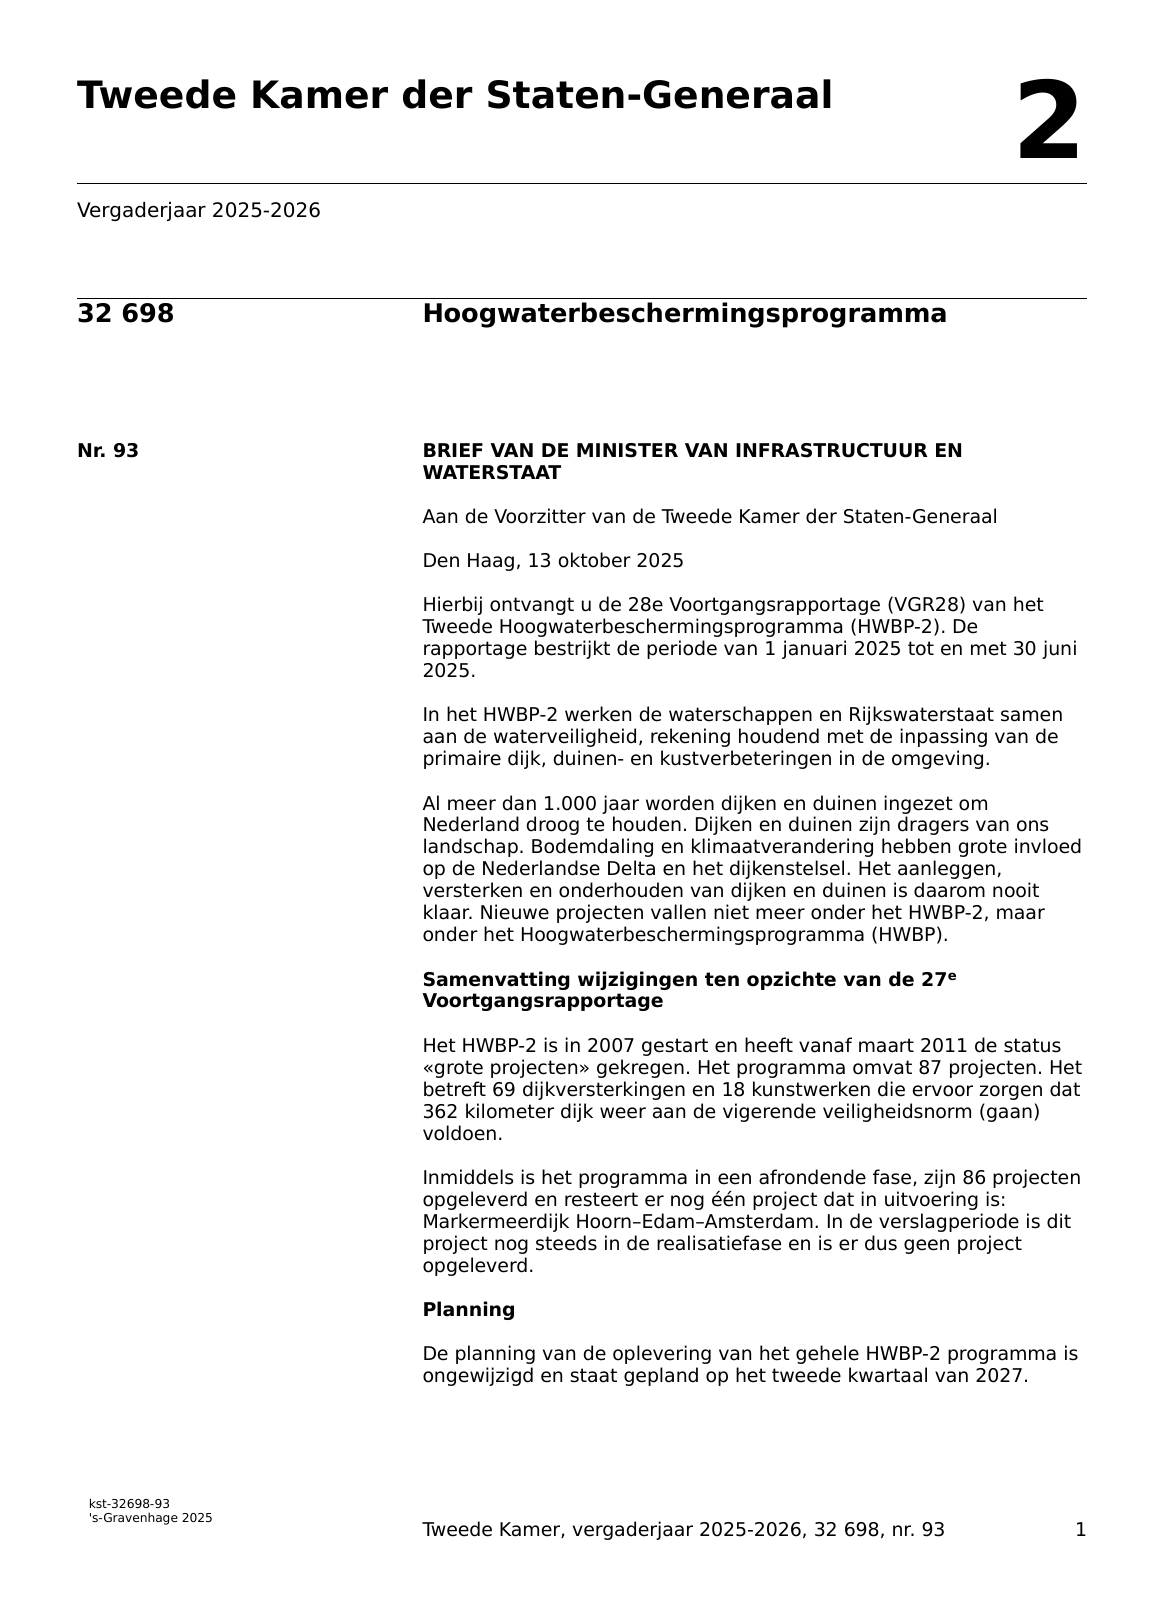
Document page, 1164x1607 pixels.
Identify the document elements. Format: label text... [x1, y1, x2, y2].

text Al meer dan 1.000 jaar worden dijken en duinen ingezet om Nederland droog te houden. Dijken en duinen zijn dragers van ons landschap. Bodemdaling en klimaatverandering hebben grote invloed op de Nederlandse Delta en het dijkenstelsel. Het aanleggen, versterken en onderhouden van dijken en duinen is daarom nooit klaar. Nieuwe projecten vallen niet meer onder het HWBP-2, maar onder het Hoogwaterbeschermingsprogramma (HWBP). [422, 792, 1087, 946]
text 's-Gravenhage 2025 [88, 1511, 323, 1525]
subtitle Nr. 93 BRIEF VAN DE MINISTER VAN INFRASTRUCTUUR EN WATERSTAAT [77, 440, 1087, 484]
text Hierbij ontvangt u de 28e Voortgangsrapportage (VGR28) van het Tweede Hoogwaterbeschermingsprogramma (HWBP-2). De rapportage bestrijkt de periode van 1 januari 2025 tot en met 30 juni 2025. [422, 594, 1087, 682]
table_header 2 [886, 59, 1087, 183]
text In het HWBP-2 werken de waterschappen en Rijkswaterstaat samen aan de waterveiligheid, rekening houdend met de inpassing van de primaire dijk, duinen- en kustverbeteringen in de omgeving. [422, 704, 1087, 770]
table_cell Vergaderjaar 2025-2026 [77, 184, 1087, 298]
subtitle 32 698 Hoogwaterbeschermingsprogramma [77, 299, 1087, 329]
subtitle Planning [422, 1299, 1087, 1321]
text De planning van de oplevering van het gehele HWBP-2 programma is ongewijzigd en staat gepland op het tweede kwartaal van 2027. [422, 1343, 1087, 1387]
text kst-32698-93 [88, 1497, 323, 1511]
text Den Haag, 13 oktober 2025 [422, 550, 1087, 572]
text Inmiddels is het programma in een afrondende fase, zijn 86 projecten opgeleverd en resteert er nog één project dat in uitvoering is: Markermeerdijk Hoorn–Edam–Amsterdam. In de verslagperiode is dit project nog steeds in de realisatiefase en is er dus geen project opgeleverd. [422, 1167, 1087, 1277]
table_header Tweede Kamer der Staten-Generaal [77, 59, 886, 183]
text Het HWBP-2 is in 2007 gestart en heeft vanaf maart 2011 de status «grote projecten» gekregen. Het programma omvat 87 projecten. Het betreft 69 dijkversterkingen en 18 kunstwerken die ervoor zorgen dat 362 kilometer dijk weer aan de vigerende veiligheidsnorm (gaan) voldoen. [422, 1034, 1087, 1144]
subtitle Samenvatting wijzigingen ten opzichte van de 27e Voortgangsrapportage [422, 968, 1087, 1012]
text Aan de Voorzitter van de Tweede Kamer der Staten-Generaal [422, 506, 1087, 528]
